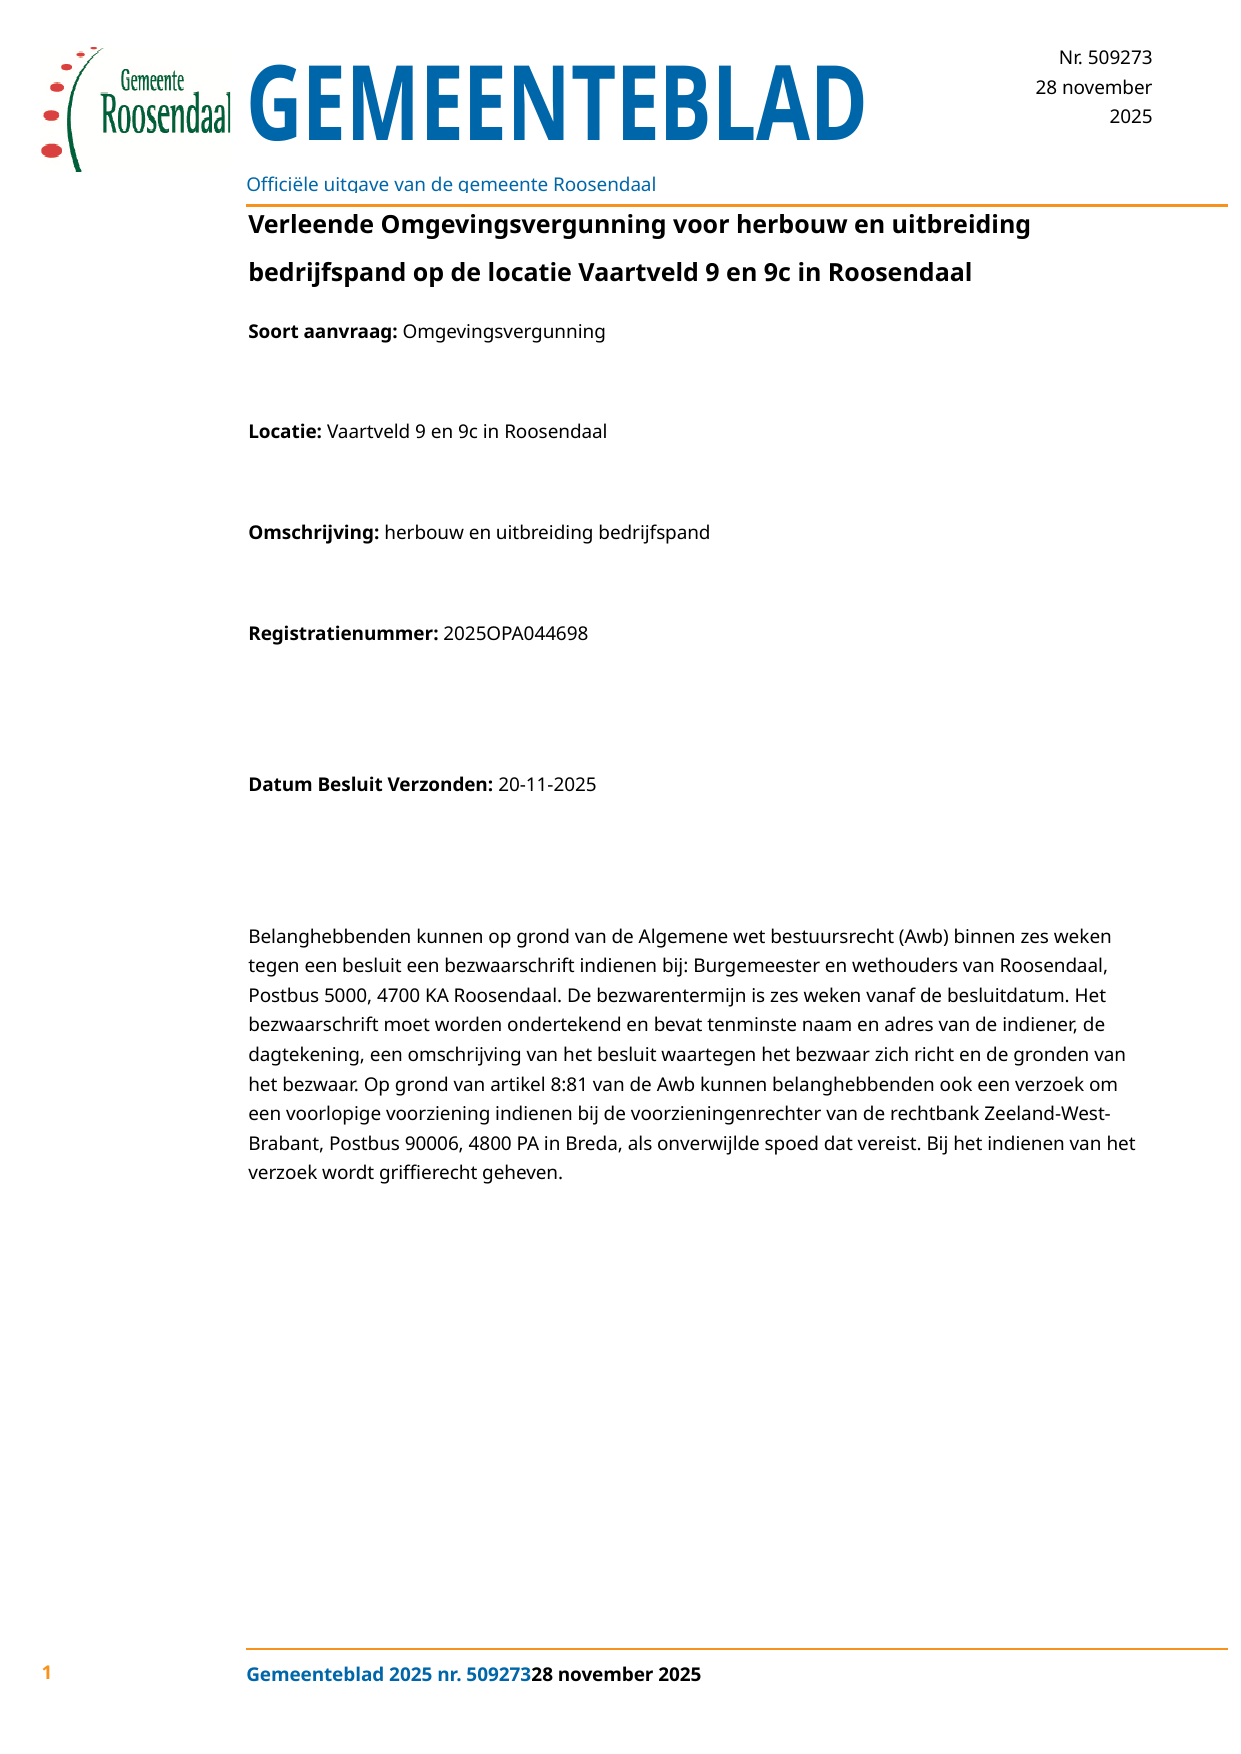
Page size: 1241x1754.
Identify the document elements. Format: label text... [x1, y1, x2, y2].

text Verleende Omgevingsvergunning voor herbouw en uitbreiding bedrijfspand op de locatie Vaartveld 9 en 9c in Roosendaal [248, 207, 1152, 288]
text Soort aanvraag: Omgevingsvergunning [248, 318, 1152, 344]
text Omschrijving: herbouw en uitbreiding bedrijfspand [248, 519, 1152, 545]
picture [41, 47, 231, 172]
text Locatie: Vaartveld 9 en 9c in Roosendaal [248, 419, 1152, 444]
text Datum Besluit Verzonden: 20-11-2025 [248, 772, 1152, 797]
text Registratienummer: 2025OPA044698 [248, 620, 1152, 646]
text Belanghebbenden kunnen op grond van de Algemene wet bestuursrecht (Awb) binnen zes weken tegen een besluit een bezwaarschrift indienen bij: Burgemeester en wethouders van Roosendaal, Postbus 5000, 4700 KA Roosendaal. De bezwarentermijn is zes weken vanaf de besluitdatum. Het bezwaarschrift moet worden ondertekend en bevat tenminste naam en adres van de indiener, de dagtekening, een omschrijving van het besluit waartegen het bezwaar zich richt en de gronden van het bezwaar. Op grond van artikel 8:81 van de Awb kunnen belanghebbenden ook een verzoek om een voorlopige voorziening indienen bij de voorzieningenrechter van de rechtbank Zeeland-West-Brabant, Postbus 90006, 4800 PA in Breda, als onverwijlde spoed dat vereist. Bij het indienen van het verzoek wordt griffierecht geheven. [248, 923, 1152, 1185]
